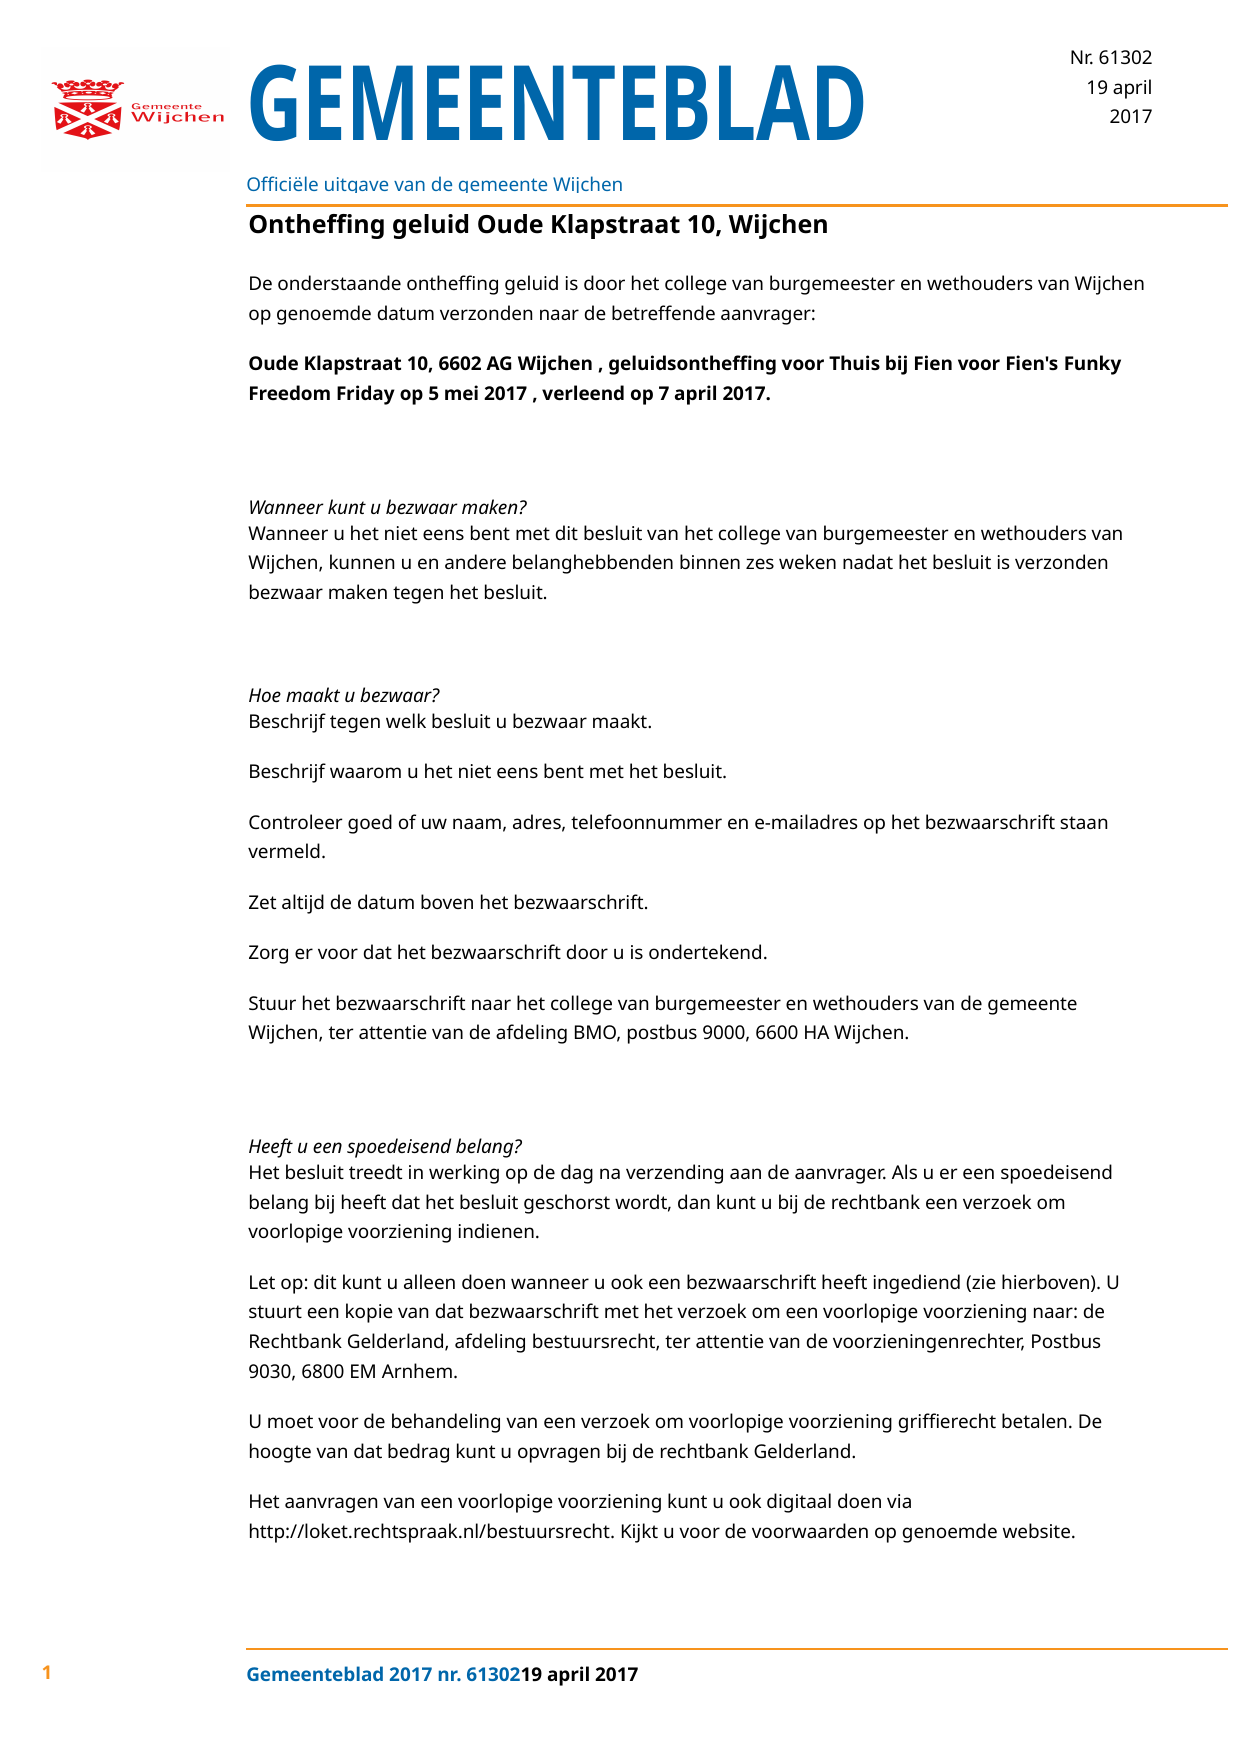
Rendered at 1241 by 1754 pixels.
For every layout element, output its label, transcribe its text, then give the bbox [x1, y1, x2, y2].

text De onderstaande ontheffing geluid is door het college van burgemeester en wethouders van Wijchen op genoemde datum verzonden naar de betreffende aanvrager: [248, 270, 1152, 326]
text Beschrijf tegen welk besluit u bezwaar maakt. [248, 708, 1152, 734]
text Oude Klapstraat 10, 6602 AG Wijchen , geluidsontheffing voor Thuis bij Fien voor Fien's Funky Freedom Friday op 5 mei 2017 , verleend op 7 april 2017. [248, 350, 1152, 406]
text Het besluit treedt in werking op de dag na verzending aan de aanvrager. Als u er een spoedeisend belang bij heeft dat het besluit geschorst wordt, dan kunt u bij de rechtbank een verzoek om voorlopige voorziening indienen. [248, 1159, 1152, 1244]
text Wanneer kunt u bezwaar maken? [248, 494, 1152, 520]
picture [41, 47, 231, 172]
text U moet voor de behandeling van een verzoek om voorlopige voorziening griffierecht betalen. De hoogte van dat bedrag kunt u opvragen bij de rechtbank Gelderland. [248, 1408, 1152, 1463]
text Hoe maakt u bezwaar? [248, 682, 1152, 708]
text Zorg er voor dat het bezwaarschrift door u is ondertekend. [248, 939, 1152, 965]
text Controleer goed of uw naam, adres, telefoonnummer en e-mailadres op het bezwaarschrift staan vermeld. [248, 809, 1152, 864]
text Heeft u een spoedeisend belang? [248, 1134, 1152, 1159]
text Stuur het bezwaarschrift naar het college van burgemeester en wethouders van de gemeente Wijchen, ter attentie van de afdeling BMO, postbus 9000, 6600 HA Wijchen. [248, 990, 1152, 1045]
text Let op: dit kunt u alleen doen wanneer u ook een bezwaarschrift heeft ingediend (zie hierboven). U stuurt een kopie van dat bezwaarschrift met het verzoek om een voorlopige voorziening naar: de Rechtbank Gelderland, afdeling bestuursrecht, ter attentie van de voorzieningenrechter, Postbus 9030, 6800 EM Arnhem. [248, 1269, 1152, 1383]
text Ontheffing geluid Oude Klapstraat 10, Wijchen [248, 207, 1152, 241]
text Zet altijd de datum boven het bezwaarschrift. [248, 889, 1152, 915]
text Wanneer u het niet eens bent met dit besluit van het college van burgemeester en wethouders van Wijchen, kunnen u en andere belanghebbenden binnen zes weken nadat het besluit is verzonden bezwaar maken tegen het besluit. [248, 520, 1152, 605]
text Beschrijf waarom u het niet eens bent met het besluit. [248, 758, 1152, 784]
text Het aanvragen van een voorlopige voorziening kunt u ook digitaal doen via http://loket.rechtspraak.nl/bestuursrecht. Kijkt u voor de voorwaarden op genoemde website. [248, 1488, 1152, 1543]
